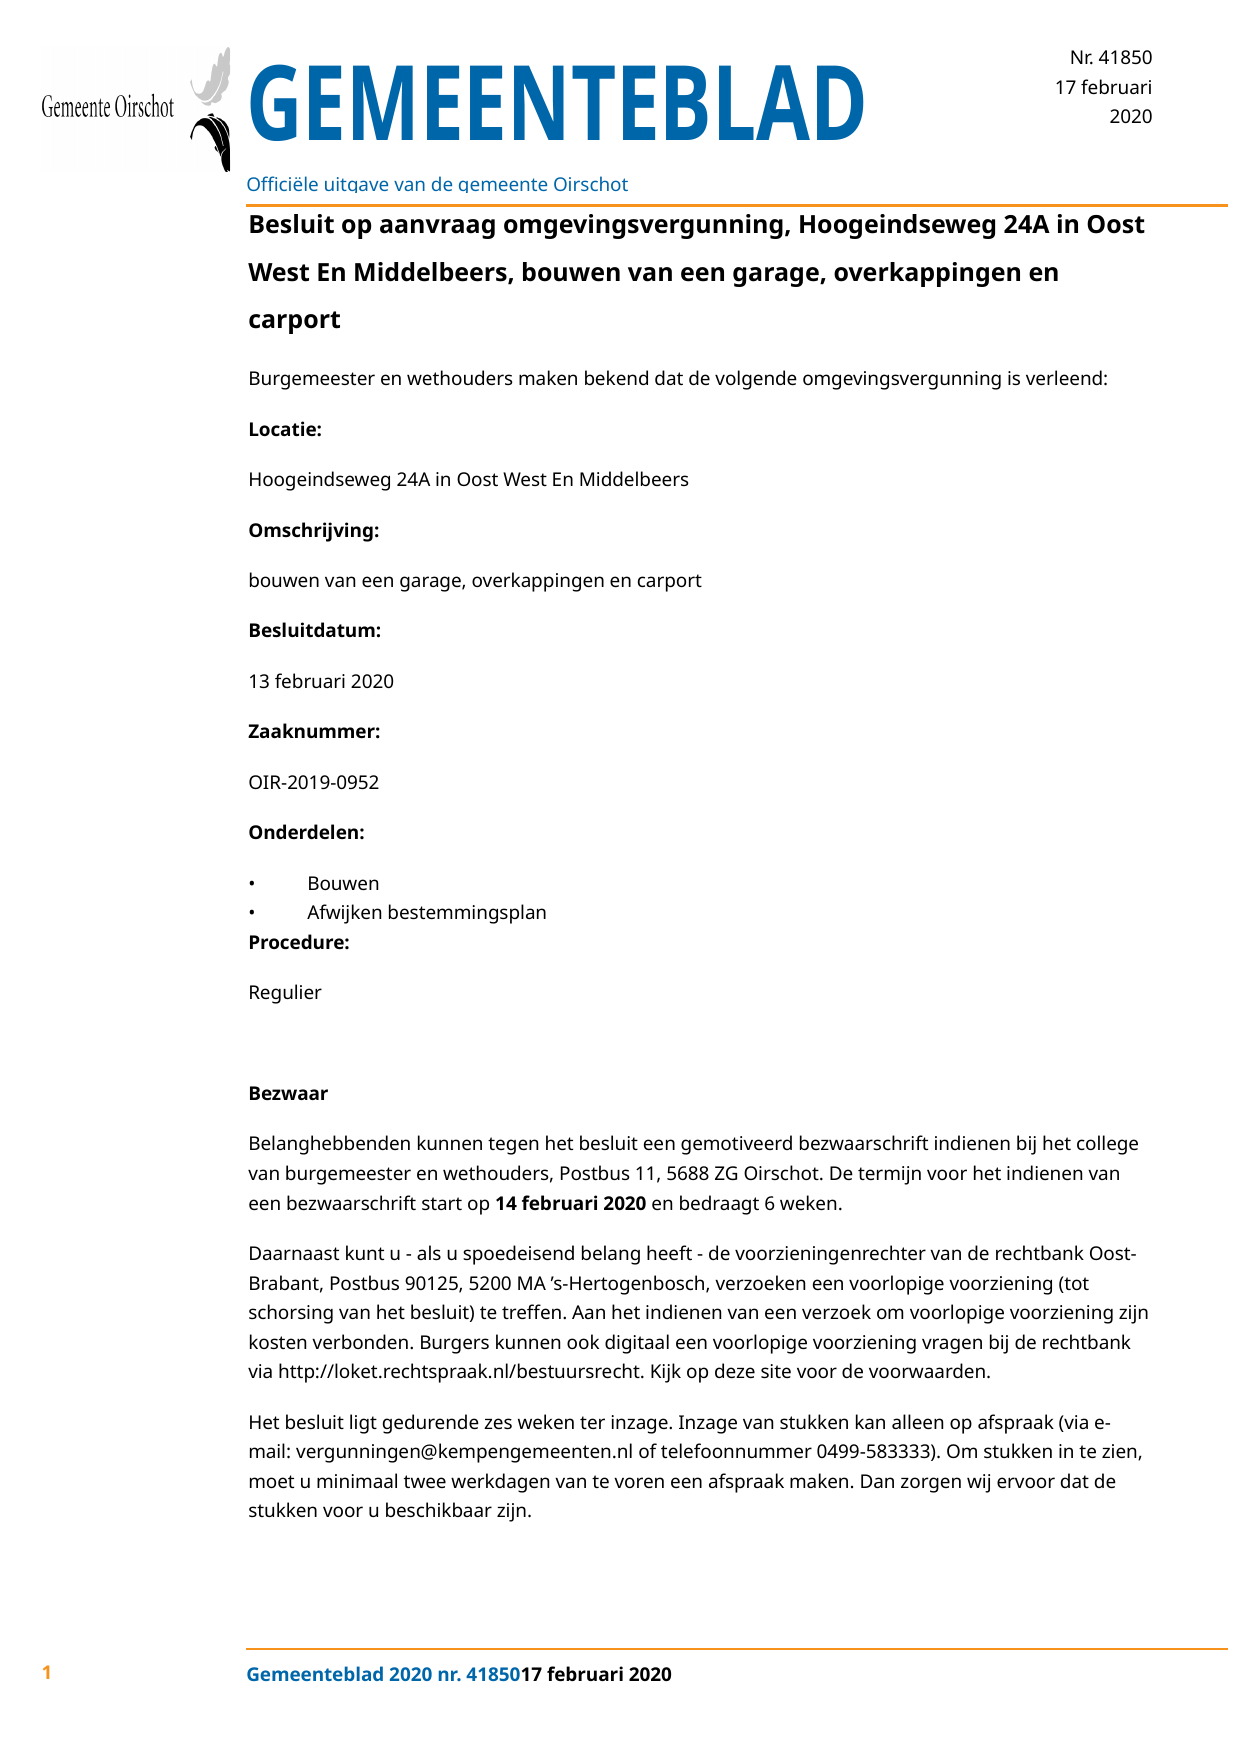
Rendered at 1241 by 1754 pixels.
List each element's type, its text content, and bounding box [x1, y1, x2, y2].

text Onderdelen: [248, 819, 1152, 845]
text Het besluit ligt gedurende zes weken ter inzage. Inzage van stukken kan alleen op afspraak (via e-mail: vergunningen@kempengemeenten.nl of telefoonnummer 0499-583333). Om stukken in te zien, moet u minimaal twee werkdagen van te voren een afspraak maken. Dan zorgen wij ervoor dat de stukken voor u beschikbaar zijn. [248, 1409, 1152, 1523]
text bouwen van een garage, overkappingen en carport [248, 567, 1152, 593]
text 13 februari 2020 [248, 668, 1152, 694]
text Besluit op aanvraag omgevingsvergunning, Hoogeindseweg 24A in Oost West En Middelbeers, bouwen van een garage, overkappingen en carport [248, 207, 1152, 336]
list Afwijken bestemmingsplan [248, 899, 1152, 925]
text Procedure: [248, 929, 1152, 954]
text Locatie: [248, 416, 1152, 442]
text Zaaknummer: [248, 718, 1152, 744]
text Hoogeindseweg 24A in Oost West En Middelbeers [248, 466, 1152, 492]
text Belanghebbenden kunnen tegen het besluit een gemotiveerd bezwaarschrift indienen bij het college van burgemeester en wethouders, Postbus 11, 5688 ZG Oirschot. De termijn voor het indienen van een bezwaarschrift start op 14 februari 2020 en bedraagt 6 weken. [248, 1131, 1152, 1215]
text Daarnaast kunt u - als u spoedeisend belang heeft - de voorzieningenrechter van de rechtbank Oost-Brabant, Postbus 90125, 5200 MA ’s-Hertogenbosch, verzoeken een voorlopige voorziening (tot schorsing van het besluit) te treffen. Aan het indienen van een verzoek om voorlopige voorziening zijn kosten verbonden. Burgers kunnen ook digitaal een voorlopige voorziening vragen bij de rechtbank via http://loket.rechtspraak.nl/bestuursrecht. Kijk op deze site voor de voorwaarden. [248, 1240, 1152, 1384]
text OIR-2019-0952 [248, 769, 1152, 794]
text Bezwaar [248, 1080, 1152, 1106]
text Omschrijving: [248, 517, 1152, 542]
picture [41, 47, 231, 172]
text Besluitdatum: [248, 618, 1152, 643]
text Regulier [248, 979, 1152, 1005]
text Burgemeester en wethouders maken bekend dat de volgende omgevingsvergunning is verleend: [248, 366, 1152, 391]
list Bouwen [248, 870, 1152, 895]
